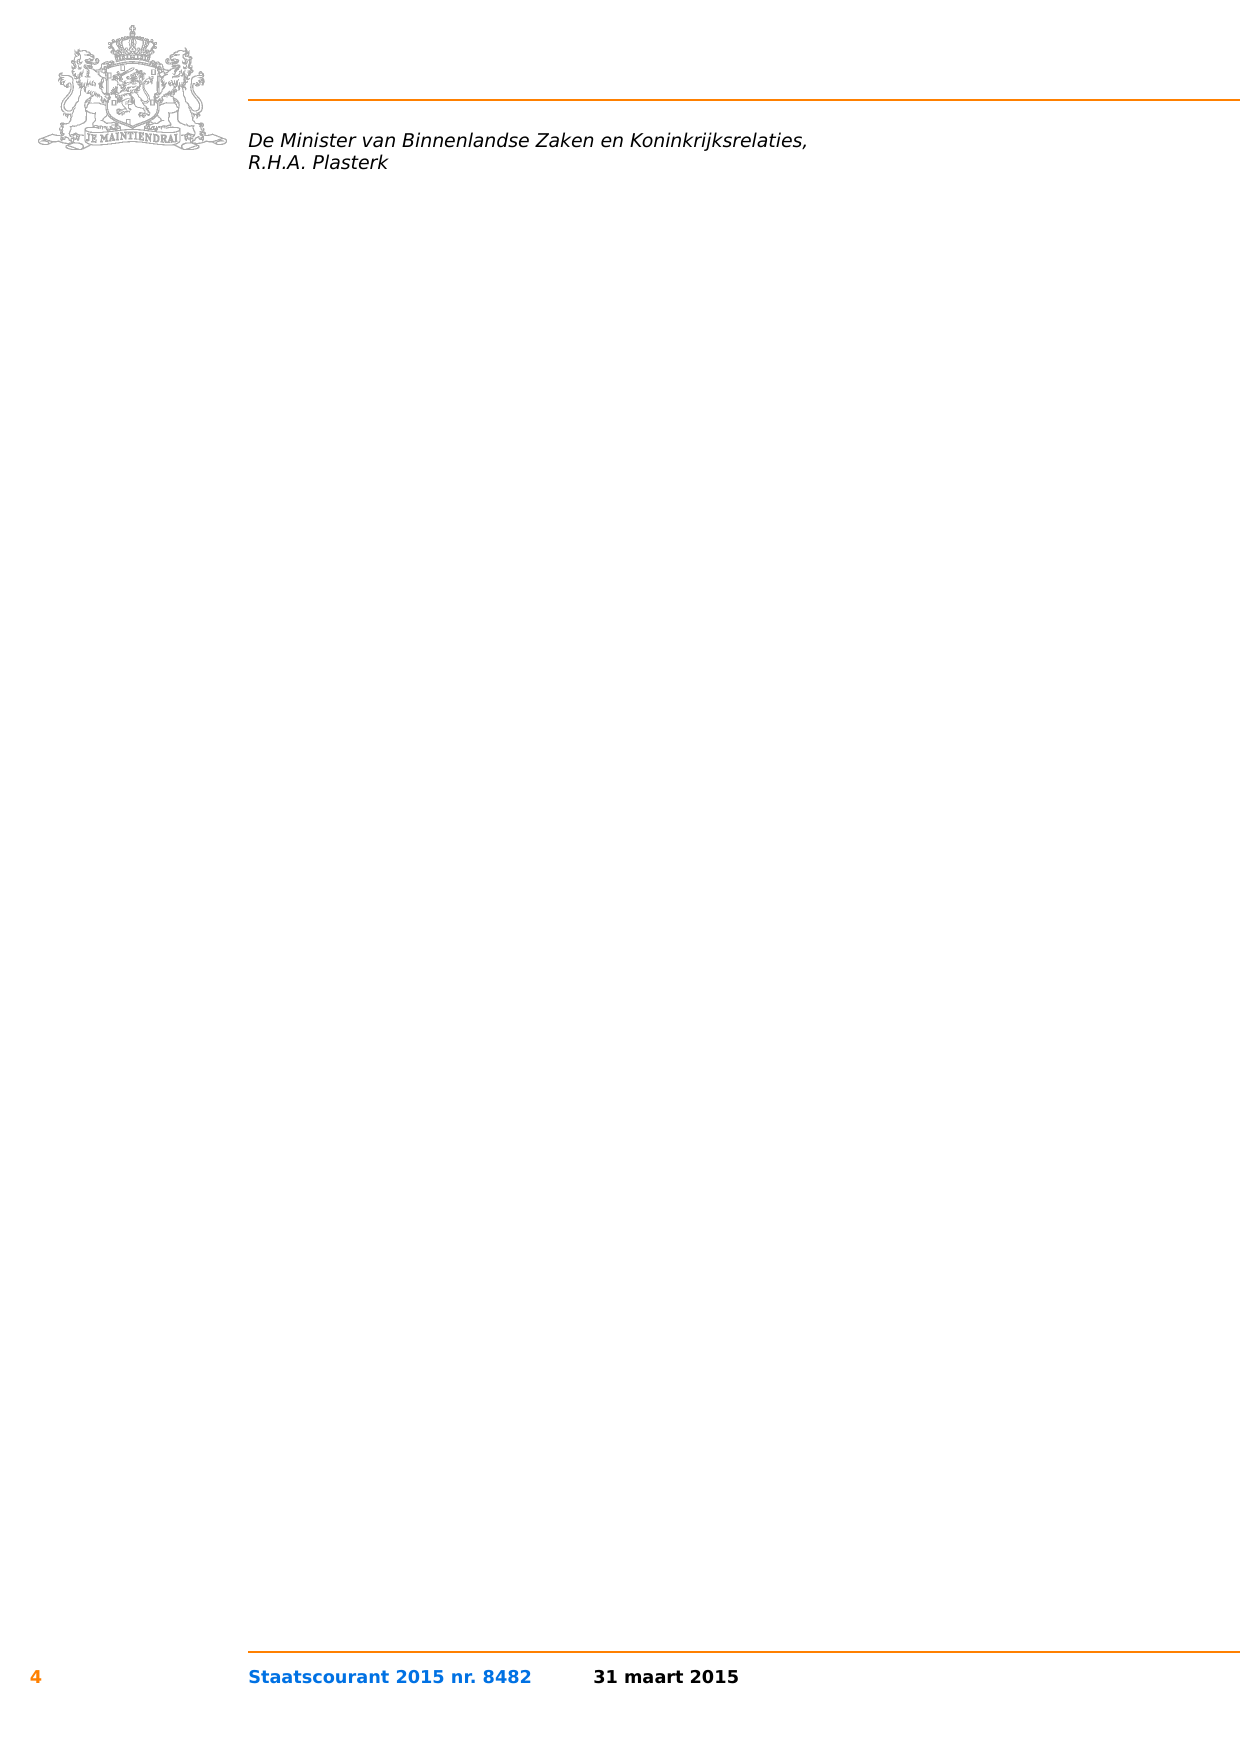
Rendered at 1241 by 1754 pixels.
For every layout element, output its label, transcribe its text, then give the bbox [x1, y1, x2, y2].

text De Minister van Binnenlandse Zaken en Koninkrijksrelaties, R.H.A. Plasterk [248, 130, 1163, 174]
picture [38, 25, 227, 150]
